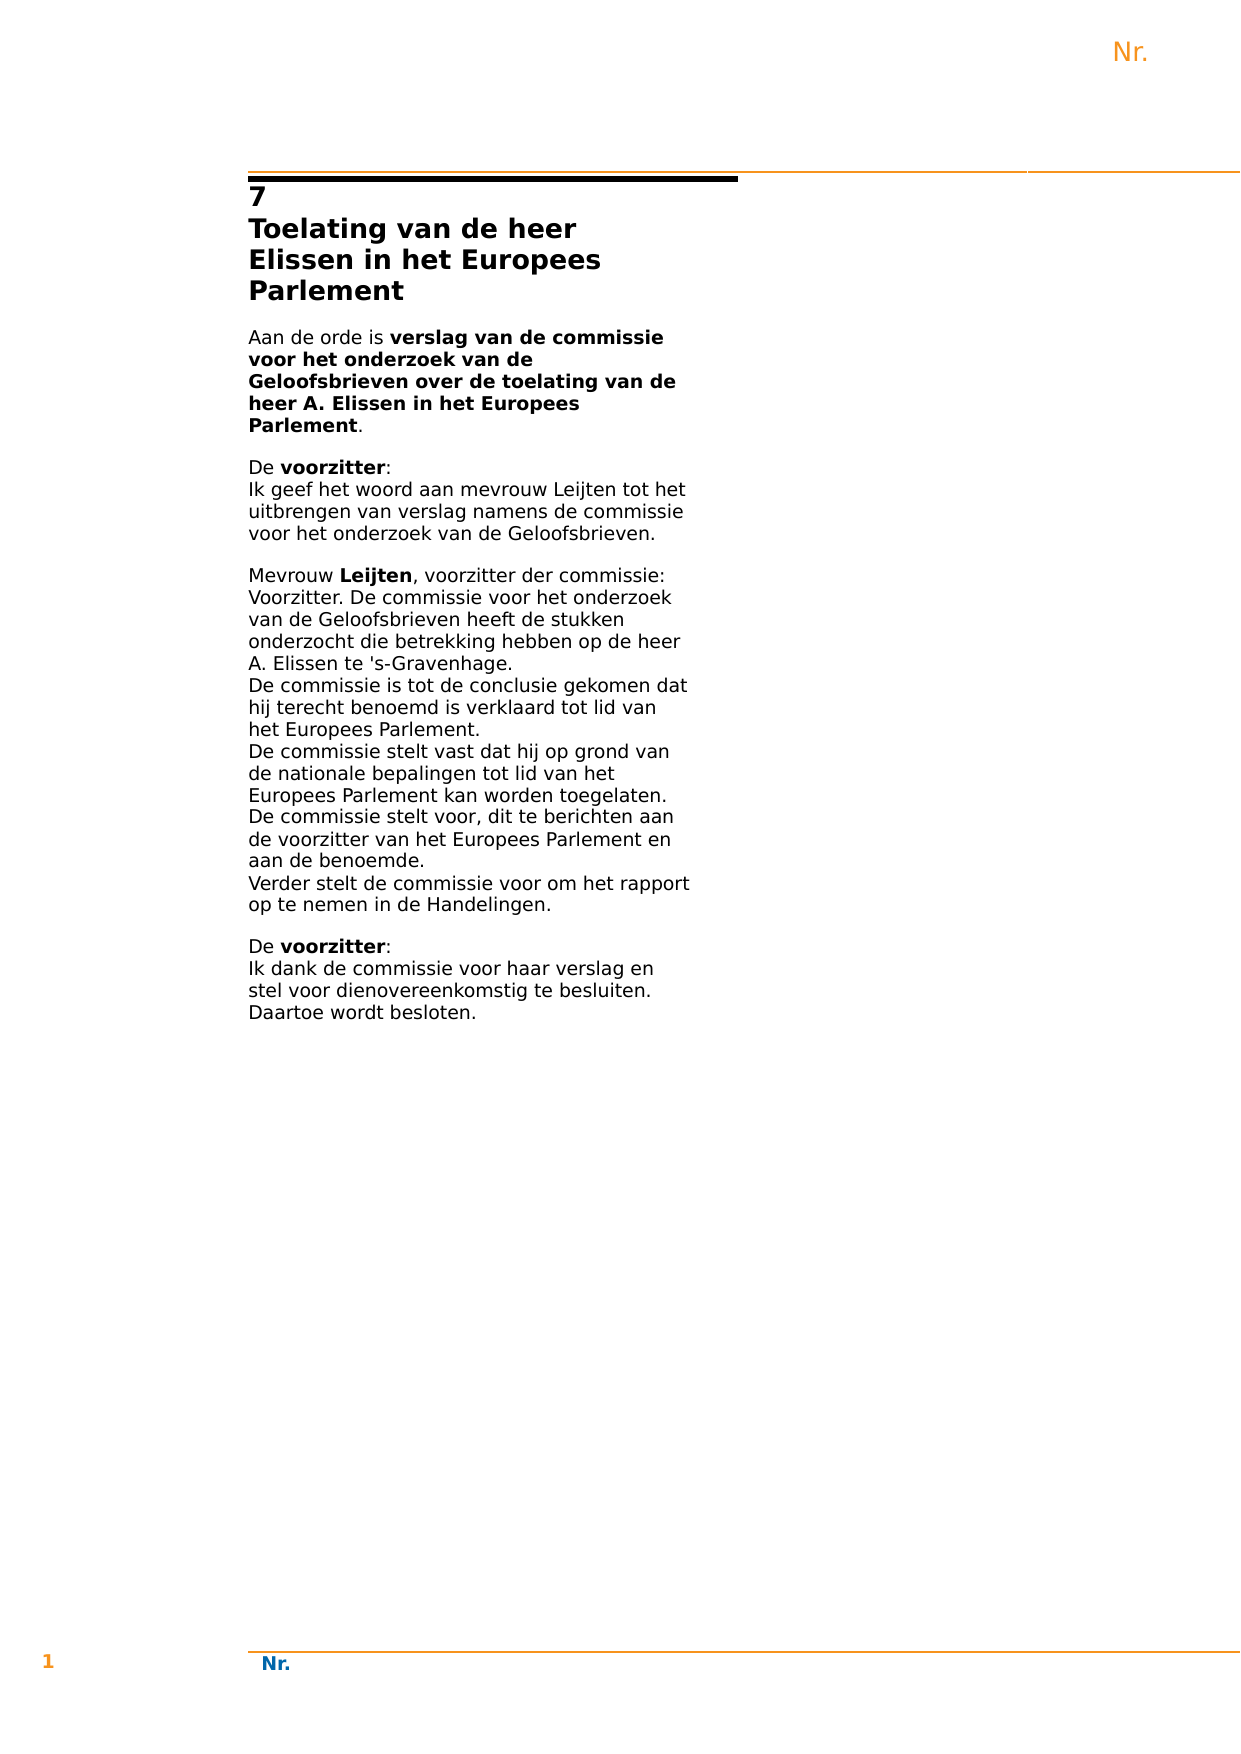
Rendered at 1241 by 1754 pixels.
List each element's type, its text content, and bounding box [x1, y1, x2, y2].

title 7 Toelating van de heer Elissen in het Europees Parlement [248, 182, 691, 307]
text Aan de orde is verslag van de commissie voor het onderzoek van de Geloofsbrieven over de toelating van de heer A. Elissen in het Europees Parlement. [248, 327, 691, 437]
text Ik dank de commissie voor haar verslag en stel voor dienovereenkomstig te besluiten. [248, 958, 691, 1002]
text Daartoe wordt besloten. [248, 1002, 691, 1024]
text De voorzitter: [248, 457, 691, 479]
text Mevrouw Leijten, voorzitter der commissie: [248, 565, 691, 587]
text De commissie is tot de conclusie gekomen dat hij terecht benoemd is verklaard tot lid van het Europees Parlement. [248, 674, 691, 741]
text De voorzitter: [248, 936, 691, 958]
text De commissie stelt voor, dit te berichten aan de voorzitter van het Europees Parlement en aan de benoemde. [248, 806, 691, 872]
text Voorzitter. De commissie voor het onderzoek van de Geloofsbrieven heeft de stukken onderzocht die betrekking hebben op de heer A. Elissen te 's-Gravenhage. [248, 587, 691, 674]
text Verder stelt de commissie voor om het rapport op te nemen in de Handelingen. [248, 872, 691, 916]
text De commissie stelt vast dat hij op grond van de nationale bepalingen tot lid van het Europees Parlement kan worden toegelaten. [248, 741, 691, 806]
text Ik geef het woord aan mevrouw Leijten tot het uitbrengen van verslag namens de commissie voor het onderzoek van de Geloofsbrieven. [248, 479, 691, 545]
